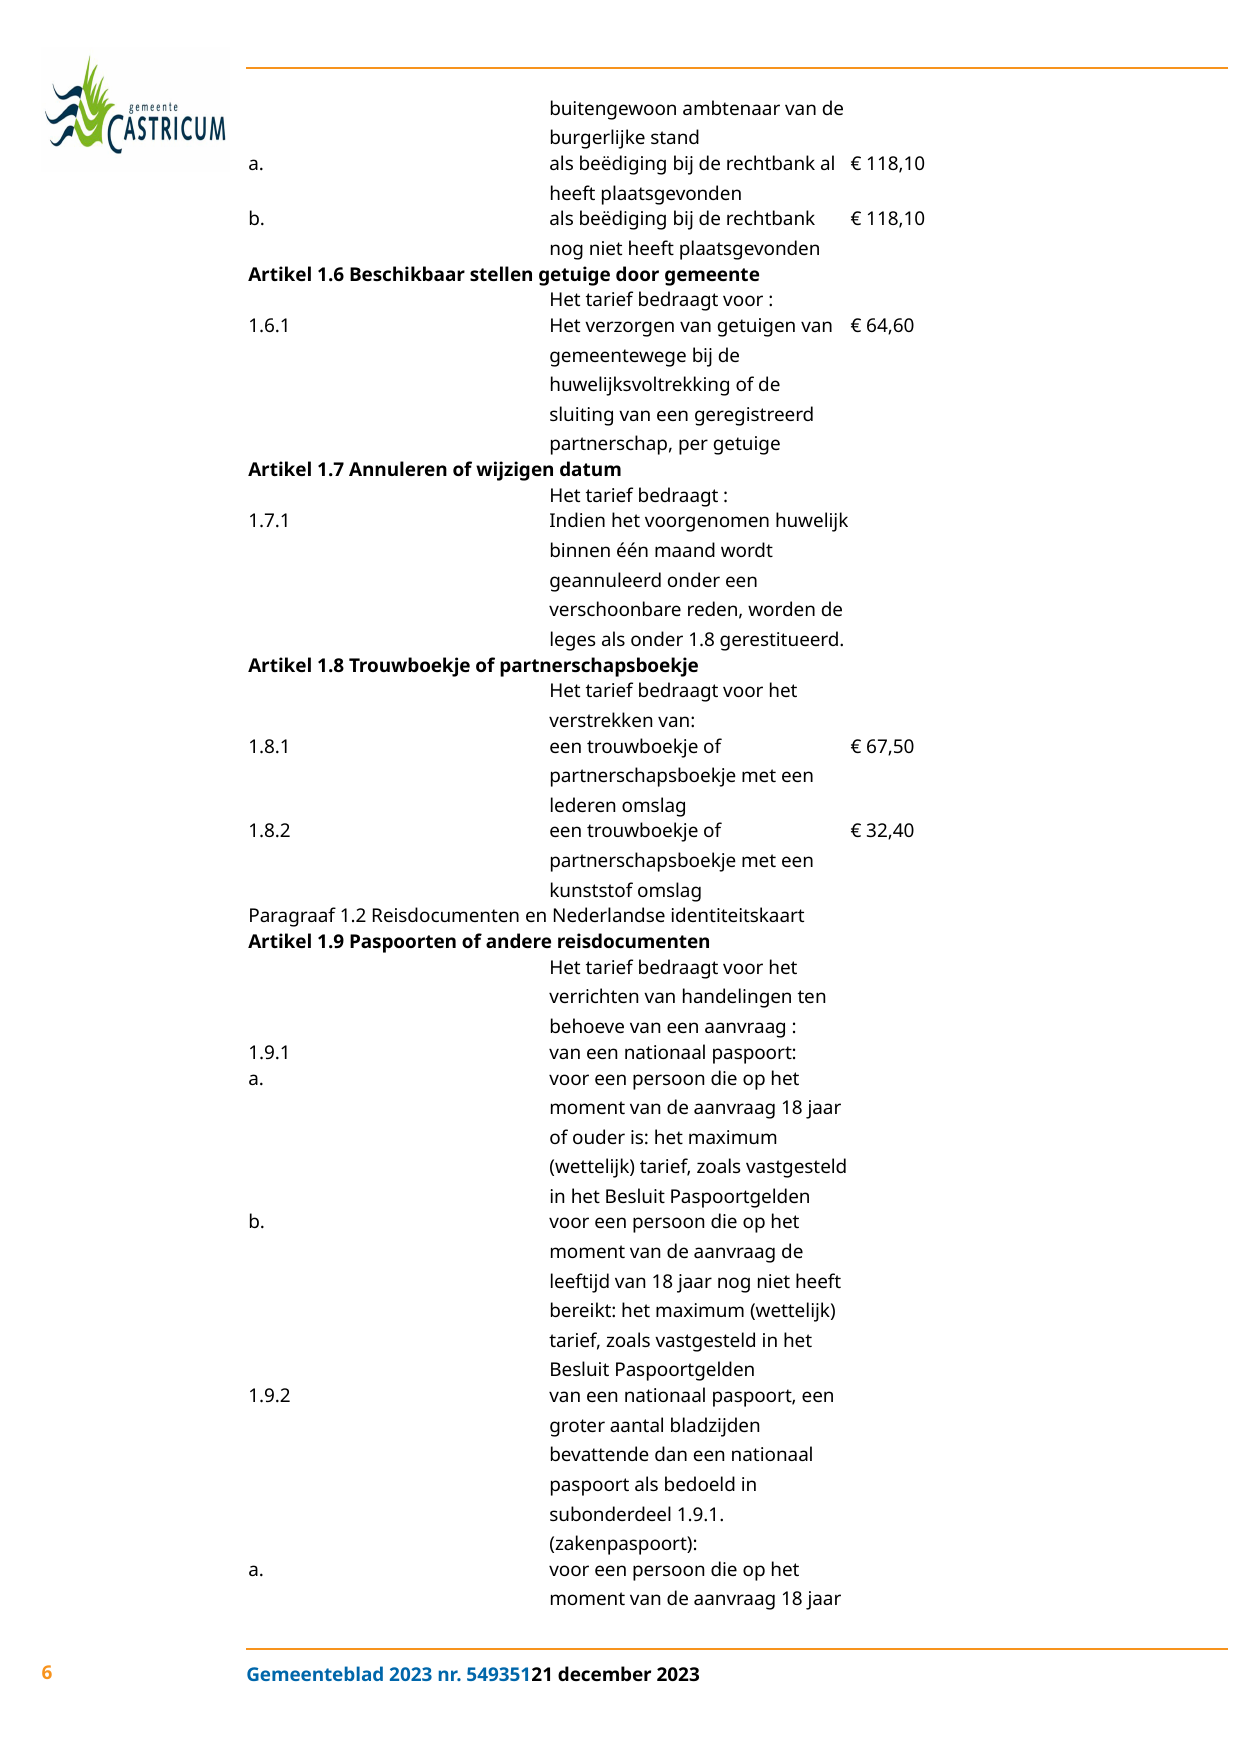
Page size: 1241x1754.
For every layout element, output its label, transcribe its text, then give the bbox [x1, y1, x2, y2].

table_cell [850, 1556, 1152, 1611]
table_cell [850, 482, 1152, 508]
table_cell 1.6.1 [248, 312, 549, 456]
table_cell b. [248, 1209, 549, 1382]
table_cell voor een persoon die op het moment van de aanvraag de leeftijd van 18 jaar nog niet heeft bereikt: het maximum (wettelijk) tarief, zoals vastgesteld in het Besluit Paspoortgelden [549, 1209, 850, 1382]
table_cell [248, 482, 549, 508]
table_cell a. [248, 150, 549, 205]
table_cell [248, 286, 549, 312]
table_cell € 118,10 [850, 150, 1152, 205]
table_cell Het tarief bedraagt voor het verstrekken van: [549, 678, 850, 733]
table_cell van een nationaal paspoort: [549, 1039, 850, 1065]
table_cell b. [248, 205, 549, 261]
table_cell a. [248, 1556, 549, 1611]
table_cell [850, 1209, 1152, 1382]
table_cell [248, 95, 549, 150]
table_cell [850, 1039, 1152, 1065]
table_cell Artikel 1.6 Beschikbaar stellen getuige door gemeente [248, 261, 1152, 286]
table_cell Paragraaf 1.2 Reisdocumenten en Nederlandse identiteitskaart [248, 903, 1152, 928]
picture [41, 47, 231, 172]
table_cell [850, 1383, 1152, 1556]
table_cell € 32,40 [850, 818, 1152, 903]
table_cell Indien het voorgenomen huwelijk binnen één maand wordt geannuleerd onder een verschoonbare reden, worden de leges als onder 1.8 gerestitueerd. [549, 508, 850, 652]
table_cell [850, 678, 1152, 733]
table_cell als beëdiging bij de rechtbank al heeft plaatsgevonden [549, 150, 850, 205]
table_cell een trouwboekje of partnerschapsboekje met een lederen omslag [549, 733, 850, 818]
table_cell Artikel 1.9 Paspoorten of andere reisdocumenten [248, 928, 1152, 954]
table_cell [850, 954, 1152, 1039]
table_cell € 64,60 [850, 312, 1152, 456]
table_cell [850, 1065, 1152, 1209]
table_cell € 118,10 [850, 205, 1152, 261]
table_cell 1.8.1 [248, 733, 549, 818]
table_cell a. [248, 1065, 549, 1209]
table_cell [850, 286, 1152, 312]
table_cell 1.9.2 [248, 1383, 549, 1556]
table_cell Het tarief bedraagt : [549, 482, 850, 508]
table_cell [248, 678, 549, 733]
table_cell Artikel 1.7 Annuleren of wijzigen datum [248, 456, 1152, 482]
table_cell [850, 508, 1152, 652]
table_cell Artikel 1.8 Trouwboekje of partnerschapsboekje [248, 652, 1152, 677]
table_cell 1.8.2 [248, 818, 549, 903]
table_cell van een nationaal paspoort, een groter aantal bladzijden bevattende dan een nationaal paspoort als bedoeld in subonderdeel 1.9.1. (zakenpaspoort): [549, 1383, 850, 1556]
table_cell een trouwboekje of partnerschapsboekje met een kunststof omslag [549, 818, 850, 903]
table_cell voor een persoon die op het moment van de aanvraag 18 jaar of ouder is: het maximum (wettelijk) tarief, zoals vastgesteld in het Besluit Paspoortgelden [549, 1065, 850, 1209]
table_cell als beëdiging bij de rechtbank nog niet heeft plaatsgevonden [549, 205, 850, 261]
table_cell [850, 95, 1152, 150]
table_cell buitengewoon ambtenaar van de burgerlijke stand [549, 95, 850, 150]
table_cell [248, 954, 549, 1039]
table_cell Het tarief bedraagt voor : [549, 286, 850, 312]
table_cell 1.7.1 [248, 508, 549, 652]
table_cell € 67,50 [850, 733, 1152, 818]
table_cell Het tarief bedraagt voor het verrichten van handelingen ten behoeve van een aanvraag : [549, 954, 850, 1039]
table_cell voor een persoon die op het moment van de aanvraag 18 jaar [549, 1556, 850, 1611]
table_cell Het verzorgen van getuigen van gemeentewege bij de huwelijksvoltrekking of de sluiting van een geregistreerd partnerschap, per getuige [549, 312, 850, 456]
table_cell 1.9.1 [248, 1039, 549, 1065]
